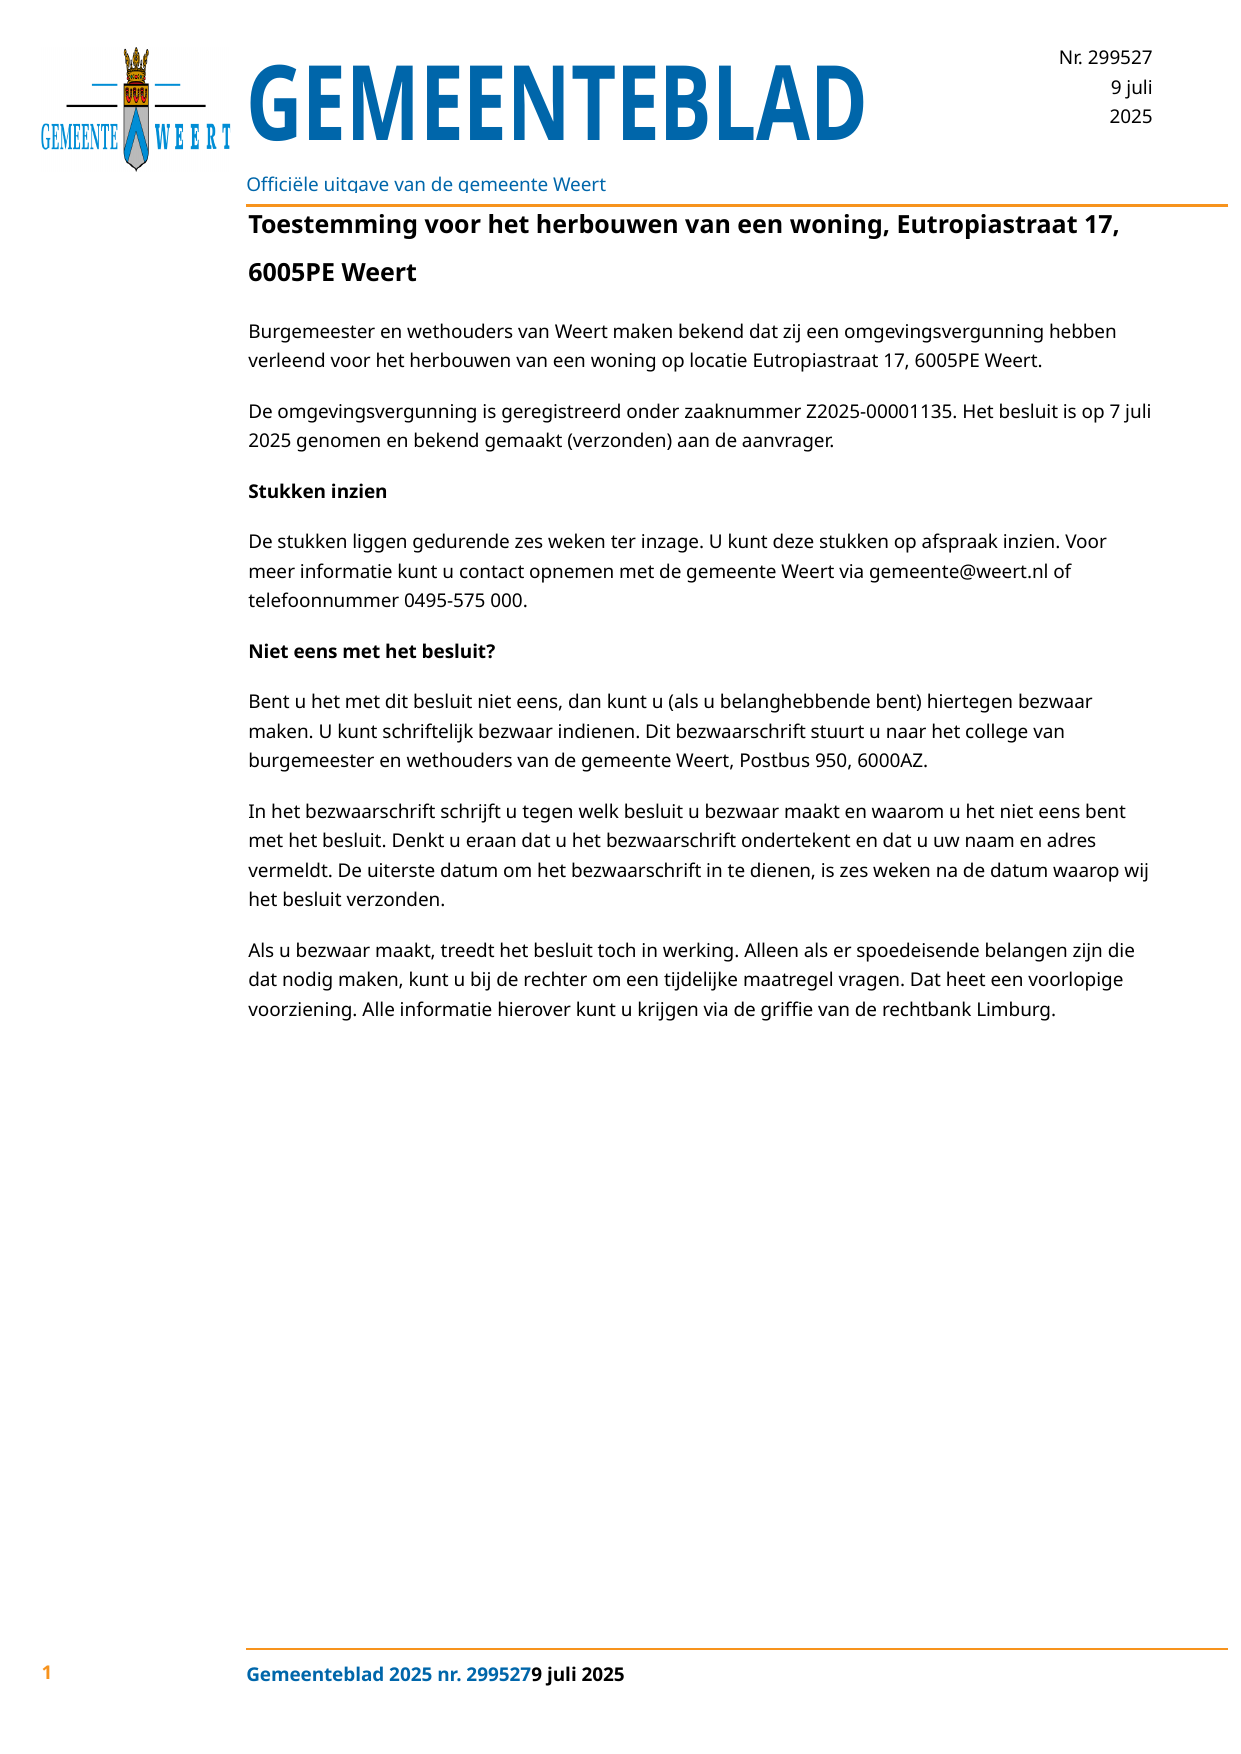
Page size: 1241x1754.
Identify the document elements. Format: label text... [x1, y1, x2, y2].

text Bent u het met dit besluit niet eens, dan kunt u (als u belanghebbende bent) hiertegen bezwaar maken. U kunt schriftelijk bezwaar indienen. Dit bezwaarschrift stuurt u naar het college van burgemeester en wethouders van de gemeente Weert, Postbus 950, 6000AZ. [248, 688, 1152, 773]
text De stukken liggen gedurende zes weken ter inzage. U kunt deze stukken op afspraak inzien. Voor meer informatie kunt u contact opnemen met de gemeente Weert via gemeente@weert.nl of telefoonnummer 0495-575 000. [248, 528, 1152, 613]
text Als u bezwaar maakt, treedt het besluit toch in werking. Alleen als er spoedeisende belangen zijn die dat nodig maken, kunt u bij de rechter om een tijdelijke maatregel vragen. Dat heet een voorlopige voorziening. Alle informatie hierover kunt u krijgen via de griffie van de rechtbank Limburg. [248, 937, 1152, 1022]
text Toestemming voor het herbouwen van een woning, Eutropiastraat 17, 6005PE Weert [248, 207, 1152, 288]
text Stukken inzien [248, 478, 1152, 504]
text De omgevingsvergunning is geregistreerd onder zaaknummer Z2025-00001135. Het besluit is op 7 juli 2025 genomen en bekend gemaakt (verzonden) aan de aanvrager. [248, 398, 1152, 453]
text In het bezwaarschrift schrijft u tegen welk besluit u bezwaar maakt en waarom u het niet eens bent met het besluit. Denkt u eraan dat u het bezwaarschrift ondertekent en dat u uw naam en adres vermeldt. De uiterste datum om het bezwaarschrift in te dienen, is zes weken na de datum waarop wij het besluit verzonden. [248, 798, 1152, 912]
picture [41, 47, 231, 172]
text Niet eens met het besluit? [248, 638, 1152, 664]
text Burgemeester en wethouders van Weert maken bekend dat zij een omgevingsvergunning hebben verleend voor het herbouwen van een woning op locatie Eutropiastraat 17, 6005PE Weert. [248, 318, 1152, 373]
